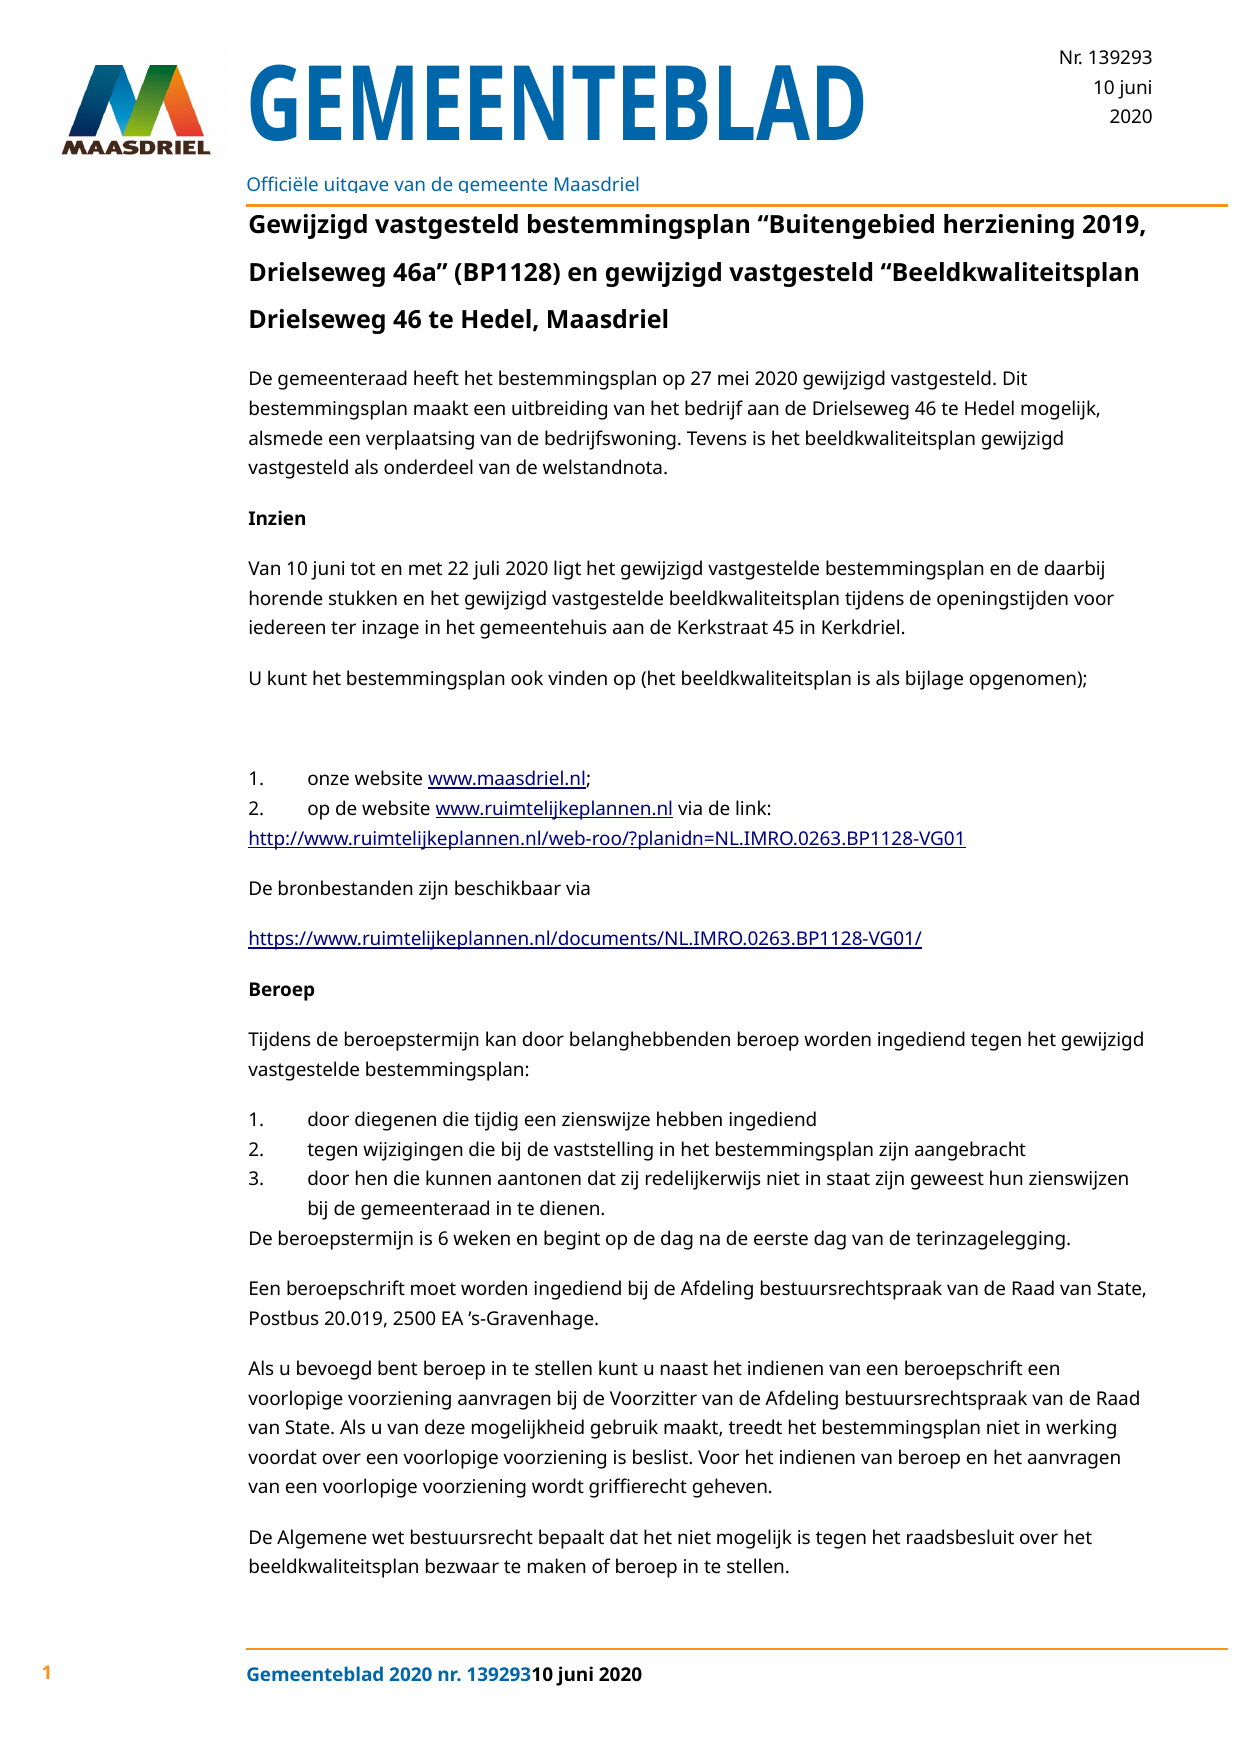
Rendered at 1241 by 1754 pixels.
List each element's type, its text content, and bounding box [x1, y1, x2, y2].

text De bronbestanden zijn beschikbaar via [248, 875, 1152, 901]
text Inzien [248, 505, 1152, 530]
picture [41, 47, 231, 172]
text http://www.ruimtelijkeplannen.nl/web-roo/?planidn=NL.IMRO.0263.BP1128-VG01 [248, 825, 1152, 850]
text De beroepstermijn is 6 weken en begint op de dag na de eerste dag van de terinzagelegging. [248, 1225, 1152, 1250]
list tegen wijzigingen die bij de vaststelling in het bestemmingsplan zijn aangebracht [248, 1136, 1152, 1162]
list onze website www.maasdriel.nl; [248, 766, 1152, 791]
text Gewijzigd vastgesteld bestemmingsplan “Buitengebied herziening 2019, Drielseweg 46a” (BP1128) en gewijzigd vastgesteld “Beeldkwaliteitsplan Drielseweg 46 te Hedel, Maasdriel [248, 207, 1152, 336]
text U kunt het bestemmingsplan ook vinden op (het beeldkwaliteitsplan is als bijlage opgenomen); [248, 665, 1152, 690]
text Beroep [248, 976, 1152, 1002]
text Als u bevoegd bent beroep in te stellen kunt u naast het indienen van een beroepschrift een voorlopige voorziening aanvragen bij de Voorzitter van de Afdeling bestuursrechtspraak van de Raad van State. Als u van deze mogelijkheid gebruik maakt, treedt het bestemmingsplan niet in werking voordat over een voorlopige voorziening is beslist. Voor het indienen van beroep en het aanvragen van een voorlopige voorziening wordt griffierecht geheven. [248, 1355, 1152, 1499]
text Tijdens de beroepstermijn kan door belanghebbenden beroep worden ingediend tegen het gewijzigd vastgestelde bestemmingsplan: [248, 1026, 1152, 1082]
text https://www.ruimtelijkeplannen.nl/documents/NL.IMRO.0263.BP1128-VG01/ [248, 926, 1152, 951]
text Een beroepschrift moet worden ingediend bij de Afdeling bestuursrechtspraak van de Raad van State, Postbus 20.019, 2500 EA ’s-Gravenhage. [248, 1275, 1152, 1330]
text De Algemene wet bestuursrecht bepaalt dat het niet mogelijk is tegen het raadsbesluit over het beeldkwaliteitsplan bezwaar te maken of beroep in te stellen. [248, 1524, 1152, 1579]
text De gemeenteraad heeft het bestemmingsplan op 27 mei 2020 gewijzigd vastgesteld. Dit bestemmingsplan maakt een uitbreiding van het bedrijf aan de Drielseweg 46 te Hedel mogelijk, alsmede een verplaatsing van de bedrijfswoning. Tevens is het beeldkwaliteitsplan gewijzigd vastgesteld als onderdeel van de welstandnota. [248, 366, 1152, 480]
list op de website www.ruimtelijkeplannen.nl via de link: [248, 795, 1152, 821]
list door diegenen die tijdig een zienswijze hebben ingediend [248, 1106, 1152, 1132]
list door hen die kunnen aantonen dat zij redelijkerwijs niet in staat zijn geweest hun zienswijzen bij de gemeenteraad in te dienen. [248, 1166, 1152, 1221]
text Van 10 juni tot en met 22 juli 2020 ligt het gewijzigd vastgestelde bestemmingsplan en de daarbij horende stukken en het gewijzigd vastgestelde beeldkwaliteitsplan tijdens de openingstijden voor iedereen ter inzage in het gemeentehuis aan de Kerkstraat 45 in Kerkdriel. [248, 555, 1152, 640]
